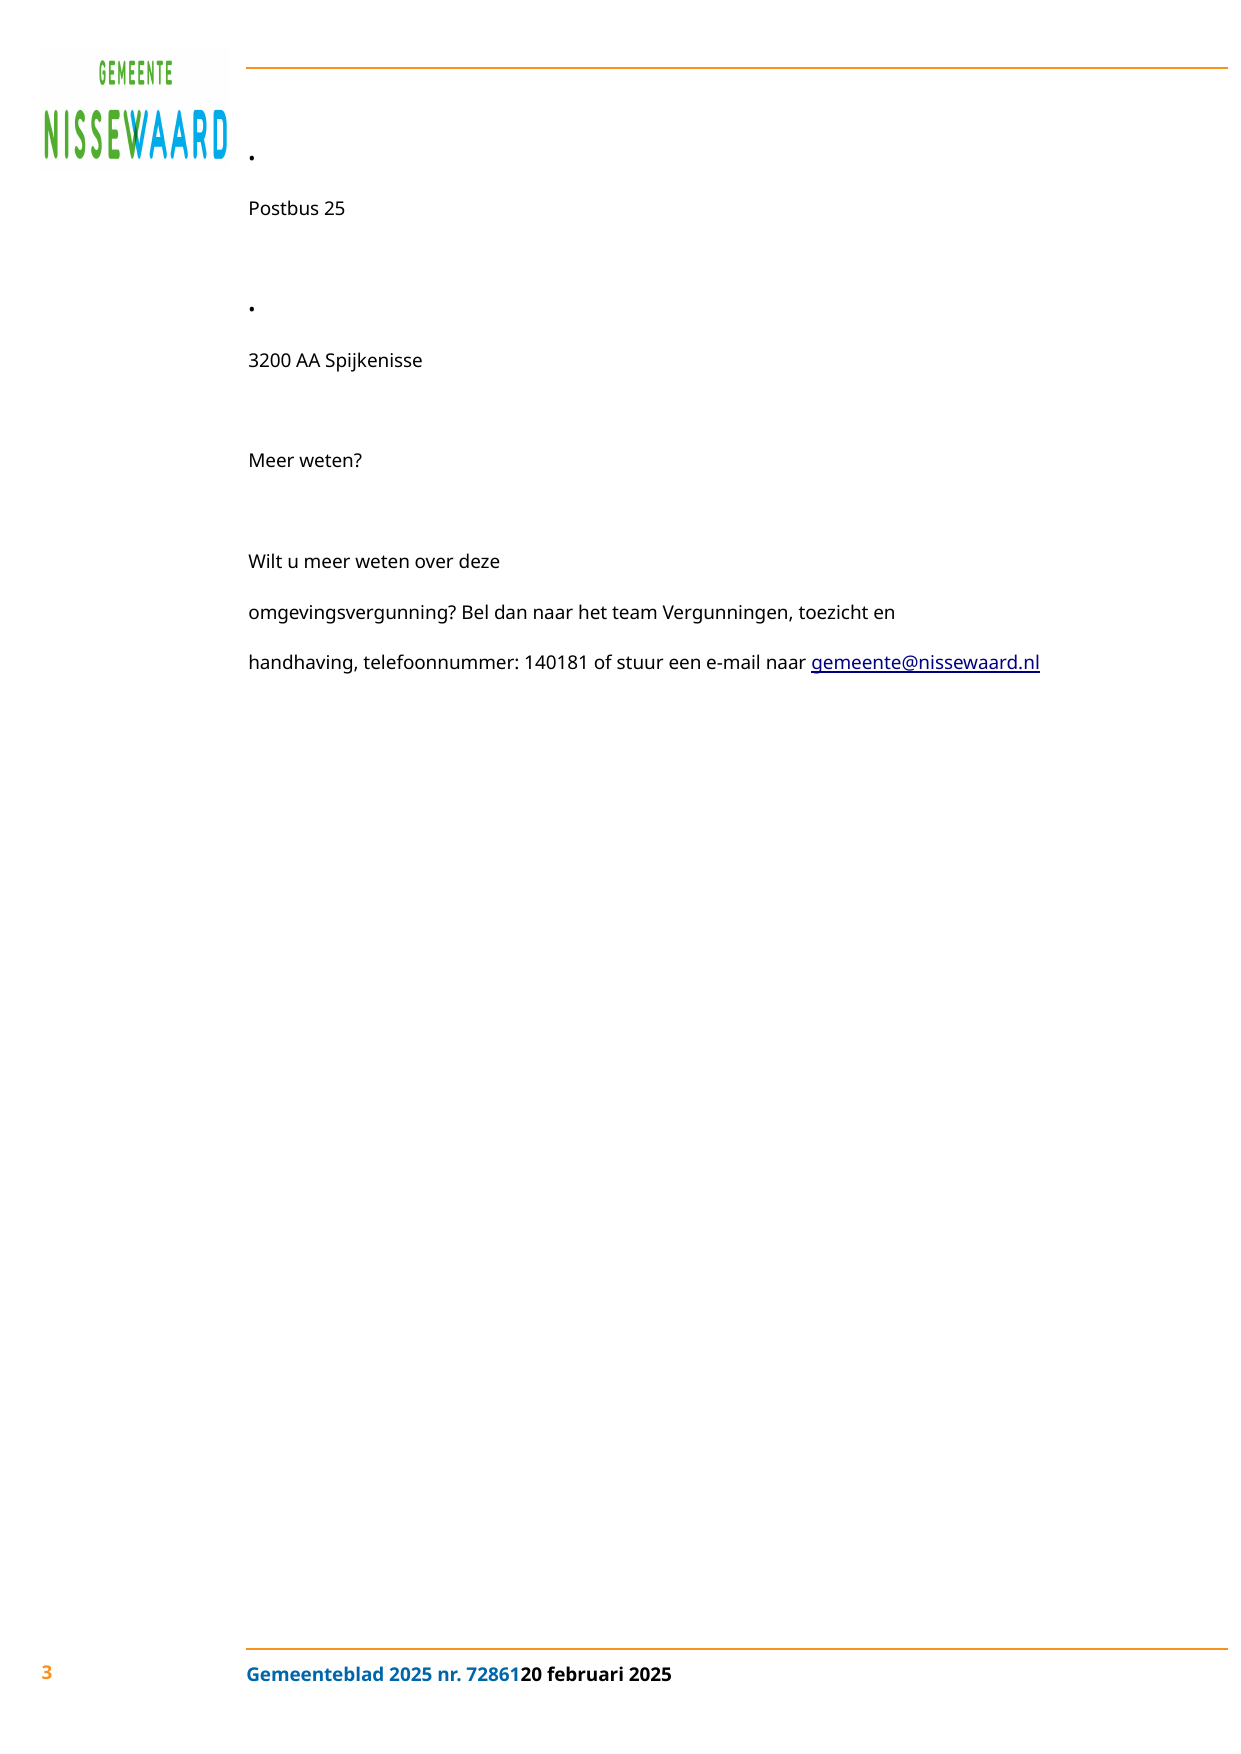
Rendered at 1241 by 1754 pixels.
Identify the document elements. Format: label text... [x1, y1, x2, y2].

text omgevingsvergunning? Bel dan naar het team Vergunningen, toezicht en [248, 599, 1152, 625]
text Wilt u meer weten over deze [248, 548, 1152, 574]
text • [248, 296, 1152, 322]
text 3200 AA Spijkenisse [248, 347, 1152, 373]
text • [248, 145, 1152, 171]
text Postbus 25 [248, 196, 1152, 221]
text handhaving, telefoonnummer: 140181 of stuur een e-mail naar gemeente@nissewaard.nl [248, 649, 1152, 675]
text Meer weten? [248, 448, 1152, 473]
picture [41, 47, 231, 172]
